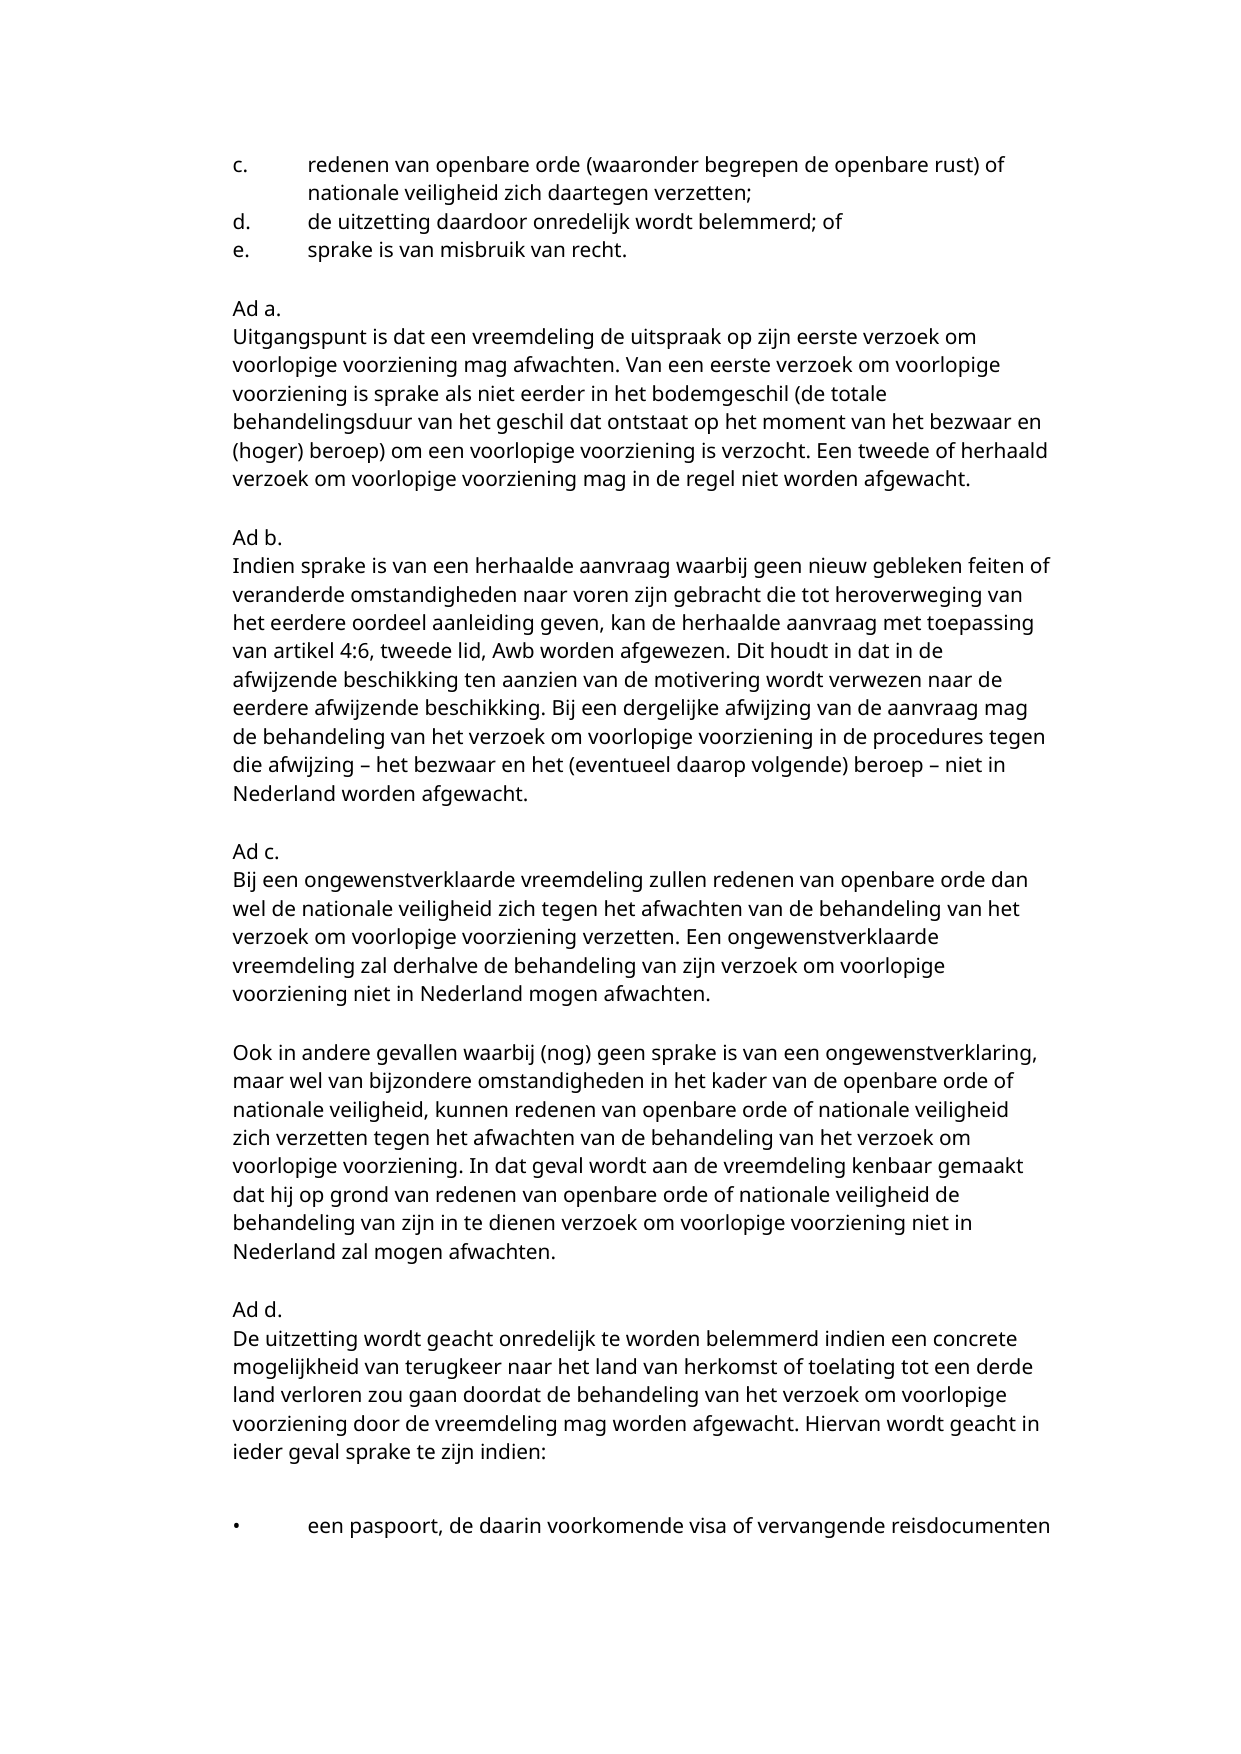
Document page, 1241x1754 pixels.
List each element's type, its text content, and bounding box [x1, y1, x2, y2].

text Ad d. [232, 1295, 1053, 1324]
text Bij een ongewenstverklaarde vreemdeling zullen redenen van openbare orde dan wel de nationale veiligheid zich tegen het afwachten van de behandeling van het verzoek om voorlopige voorziening verzetten. Een ongewenstverklaarde vreemdeling zal derhalve de behandeling van zijn verzoek om voorlopige voorziening niet in Nederland mogen afwachten. [232, 866, 1053, 1008]
list sprake is van misbruik van recht. [232, 235, 1053, 264]
text Ad b. [232, 523, 1053, 551]
text Ad a. [232, 294, 1053, 322]
text Indien sprake is van een herhaalde aanvraag waarbij geen nieuw gebleken feiten of veranderde omstandigheden naar voren zijn gebracht die tot heroverweging van het eerdere oordeel aanleiding geven, kan de herhaalde aanvraag met toepassing van artikel 4:6, tweede lid, Awb worden afgewezen. Dit houdt in dat in de afwijzende beschikking ten aanzien van de motivering wordt verwezen naar de eerdere afwijzende beschikking. Bij een dergelijke afwijzing van de aanvraag mag de behandeling van het verzoek om voorlopige voorziening in de procedures tegen die afwijzing – het bezwaar en het (eventueel daarop volgende) beroep – niet in Nederland worden afgewacht. [232, 551, 1053, 807]
text Ook in andere gevallen waarbij (nog) geen sprake is van een ongewenstverklaring, maar wel van bijzondere omstandigheden in het kader van de openbare orde of nationale veiligheid, kunnen redenen van openbare orde of nationale veiligheid zich verzetten tegen het afwachten van de behandeling van het verzoek om voorlopige voorziening. In dat geval wordt aan de vreemdeling kenbaar gemaakt dat hij op grond van redenen van openbare orde of nationale veiligheid de behandeling van zijn in te dienen verzoek om voorlopige voorziening niet in Nederland zal mogen afwachten. [232, 1038, 1053, 1265]
text Ad c. [232, 837, 1053, 866]
list een paspoort, de daarin voorkomende visa of vervangende reisdocumenten [232, 1511, 1053, 1539]
text Uitgangspunt is dat een vreemdeling de uitspraak op zijn eerste verzoek om voorlopige voorziening mag afwachten. Van een eerste verzoek om voorlopige voorziening is sprake als niet eerder in het bodemgeschil (de totale behandelingsduur van het geschil dat ontstaat op het moment van het bezwaar en (hoger) beroep) om een voorlopige voorziening is verzocht. Een tweede of herhaald verzoek om voorlopige voorziening mag in de regel niet worden afgewacht. [232, 322, 1053, 493]
list de uitzetting daardoor onredelijk wordt belemmerd; of [232, 207, 1053, 235]
list redenen van openbare orde (waaronder begrepen de openbare rust) of nationale veiligheid zich daartegen verzetten; [232, 150, 1053, 207]
text De uitzetting wordt geacht onredelijk te worden belemmerd indien een concrete mogelijkheid van terugkeer naar het land van herkomst of toelating tot een derde land verloren zou gaan doordat de behandeling van het verzoek om voorlopige voorziening door de vreemdeling mag worden afgewacht. Hiervan wordt geacht in ieder geval sprake te zijn indien: [232, 1324, 1053, 1466]
